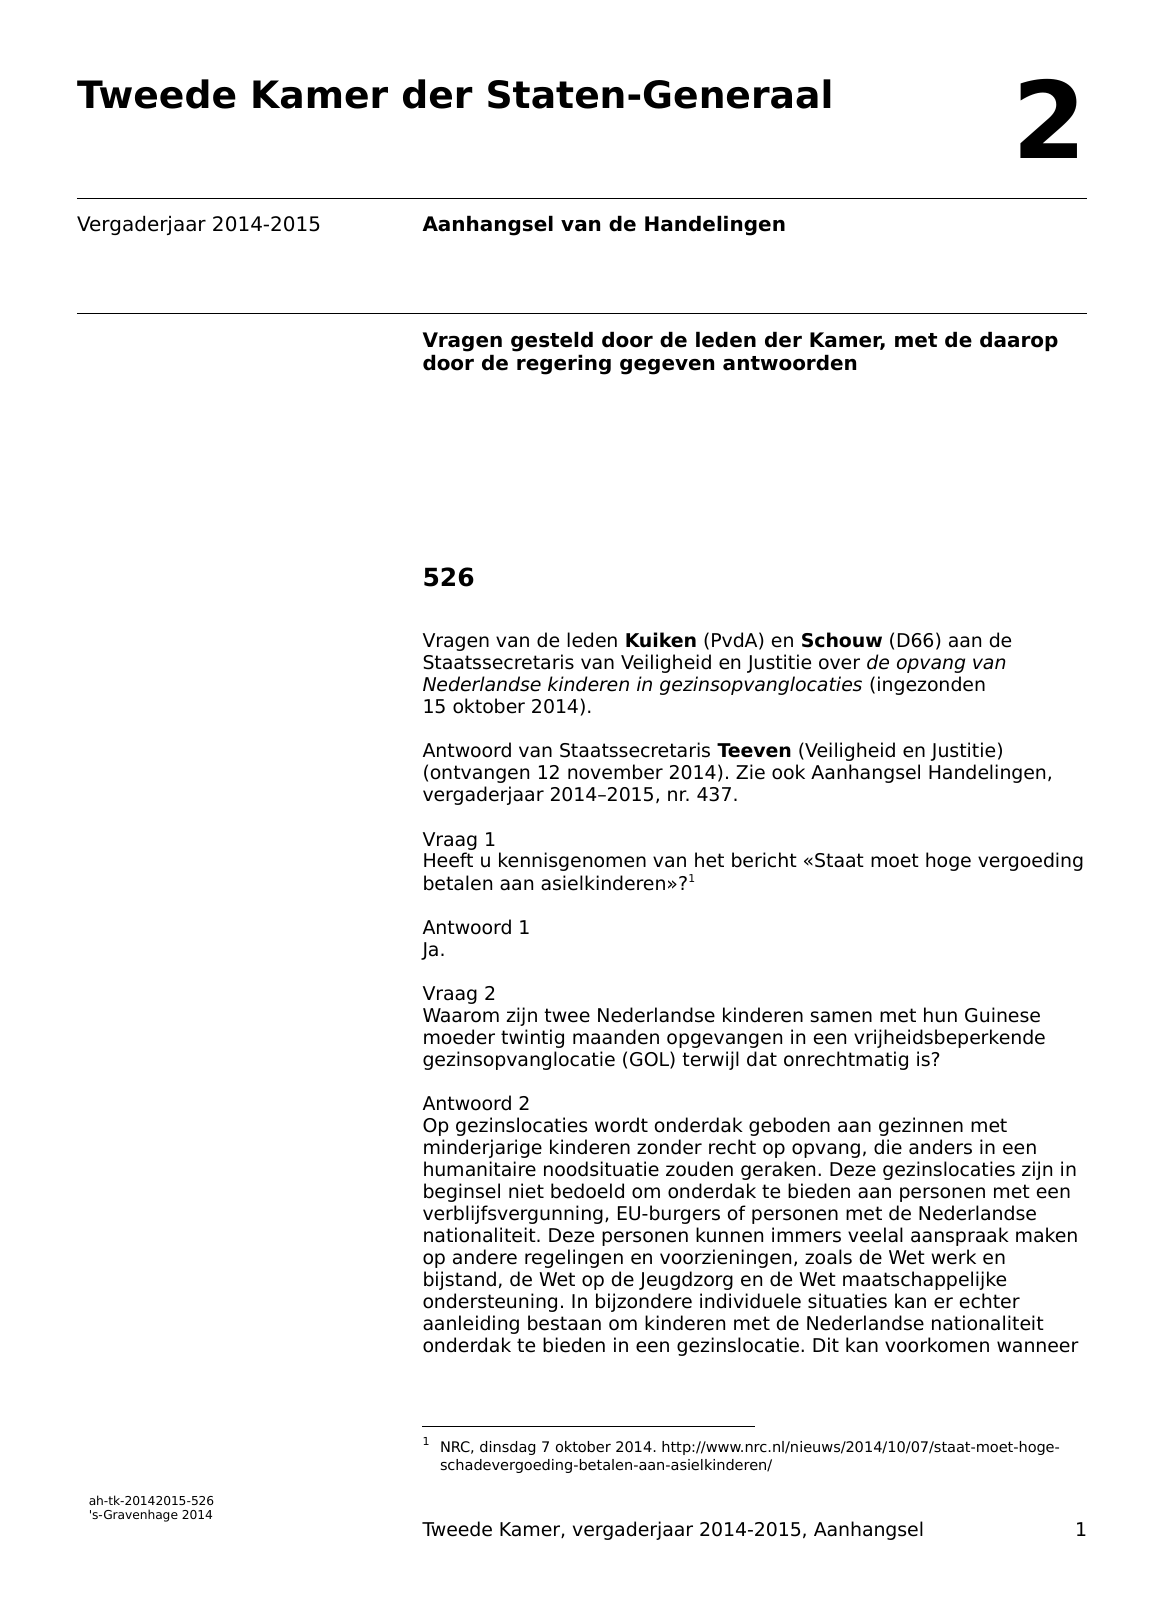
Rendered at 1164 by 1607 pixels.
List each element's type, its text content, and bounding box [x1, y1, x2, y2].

text Antwoord 2 [422, 1093, 1087, 1115]
text Op gezinslocaties wordt onderdak geboden aan gezinnen met minderjarige kinderen zonder recht op opvang, die anders in een humanitaire noodsituatie zouden geraken. Deze gezinslocaties zijn in beginsel niet bedoeld om onderdak te bieden aan personen met een verblijfsvergunning, EU-burgers of personen met de Nederlandse nationaliteit. Deze personen kunnen immers veelal aanspraak maken op andere regelingen en voorzieningen, zoals de Wet werk en bijstand, de Wet op de Jeugdzorg en de Wet maatschappelijke ondersteuning. In bijzondere individuele situaties kan er echter aanleiding bestaan om kinderen met de Nederlandse nationaliteit onderdak te bieden in een gezinslocatie. Dit kan voorkomen wanneer [422, 1115, 1087, 1357]
text Vraag 2 [422, 983, 1087, 1005]
text Heeft u kennisgenomen van het bericht «Staat moet hoge vergoeding betalen aan asielkinderen»? [422, 850, 1087, 894]
text Waarom zijn twee Nederlandse kinderen samen met hun Guinese moeder twintig maanden opgevangen in een vrijheidsbeperkende gezinsopvanglocatie (GOL) terwijl dat onrechtmatig is? [422, 1005, 1087, 1071]
table_header Tweede Kamer der Staten-Generaal [77, 59, 886, 198]
text 526 [422, 563, 1087, 592]
text Vraag 1 [422, 828, 1087, 850]
text Ja. [422, 938, 1087, 961]
text NRC, dinsdag 7 oktober 2014. http://www.nrc.nl/nieuws/2014/10/07/staat-moet-hoge-schadevergoeding-betalen-aan-asielkinderen/ [422, 1435, 1087, 1474]
text Antwoord 1 [422, 917, 1087, 938]
text Antwoord van Staatssecretaris Teeven (Veiligheid en Justitie) (ontvangen 12 november 2014). Zie ook Aanhangsel Handelingen, vergaderjaar 2014–2015, nr. 437. [422, 740, 1087, 806]
table_header 2 [886, 59, 1087, 198]
table_cell Vragen gesteld door de leden der Kamer, met de daarop door de regering gegeven antwoorden [422, 314, 1087, 375]
text 's-Gravenhage 2014 [88, 1508, 323, 1522]
text Vragen van de leden Kuiken (PvdA) en Schouw (D66) aan de Staatssecretaris van Veiligheid en Justitie over de opvang van Nederlandse kinderen in gezinsopvanglocaties (ingezonden 15 oktober 2014). [422, 630, 1087, 718]
table_cell Vergaderjaar 2014-2015 [77, 199, 422, 313]
table_cell Aanhangsel van de Handelingen [422, 199, 1087, 313]
text ah-tk-20142015-526 [88, 1494, 323, 1508]
table_cell [77, 314, 422, 375]
